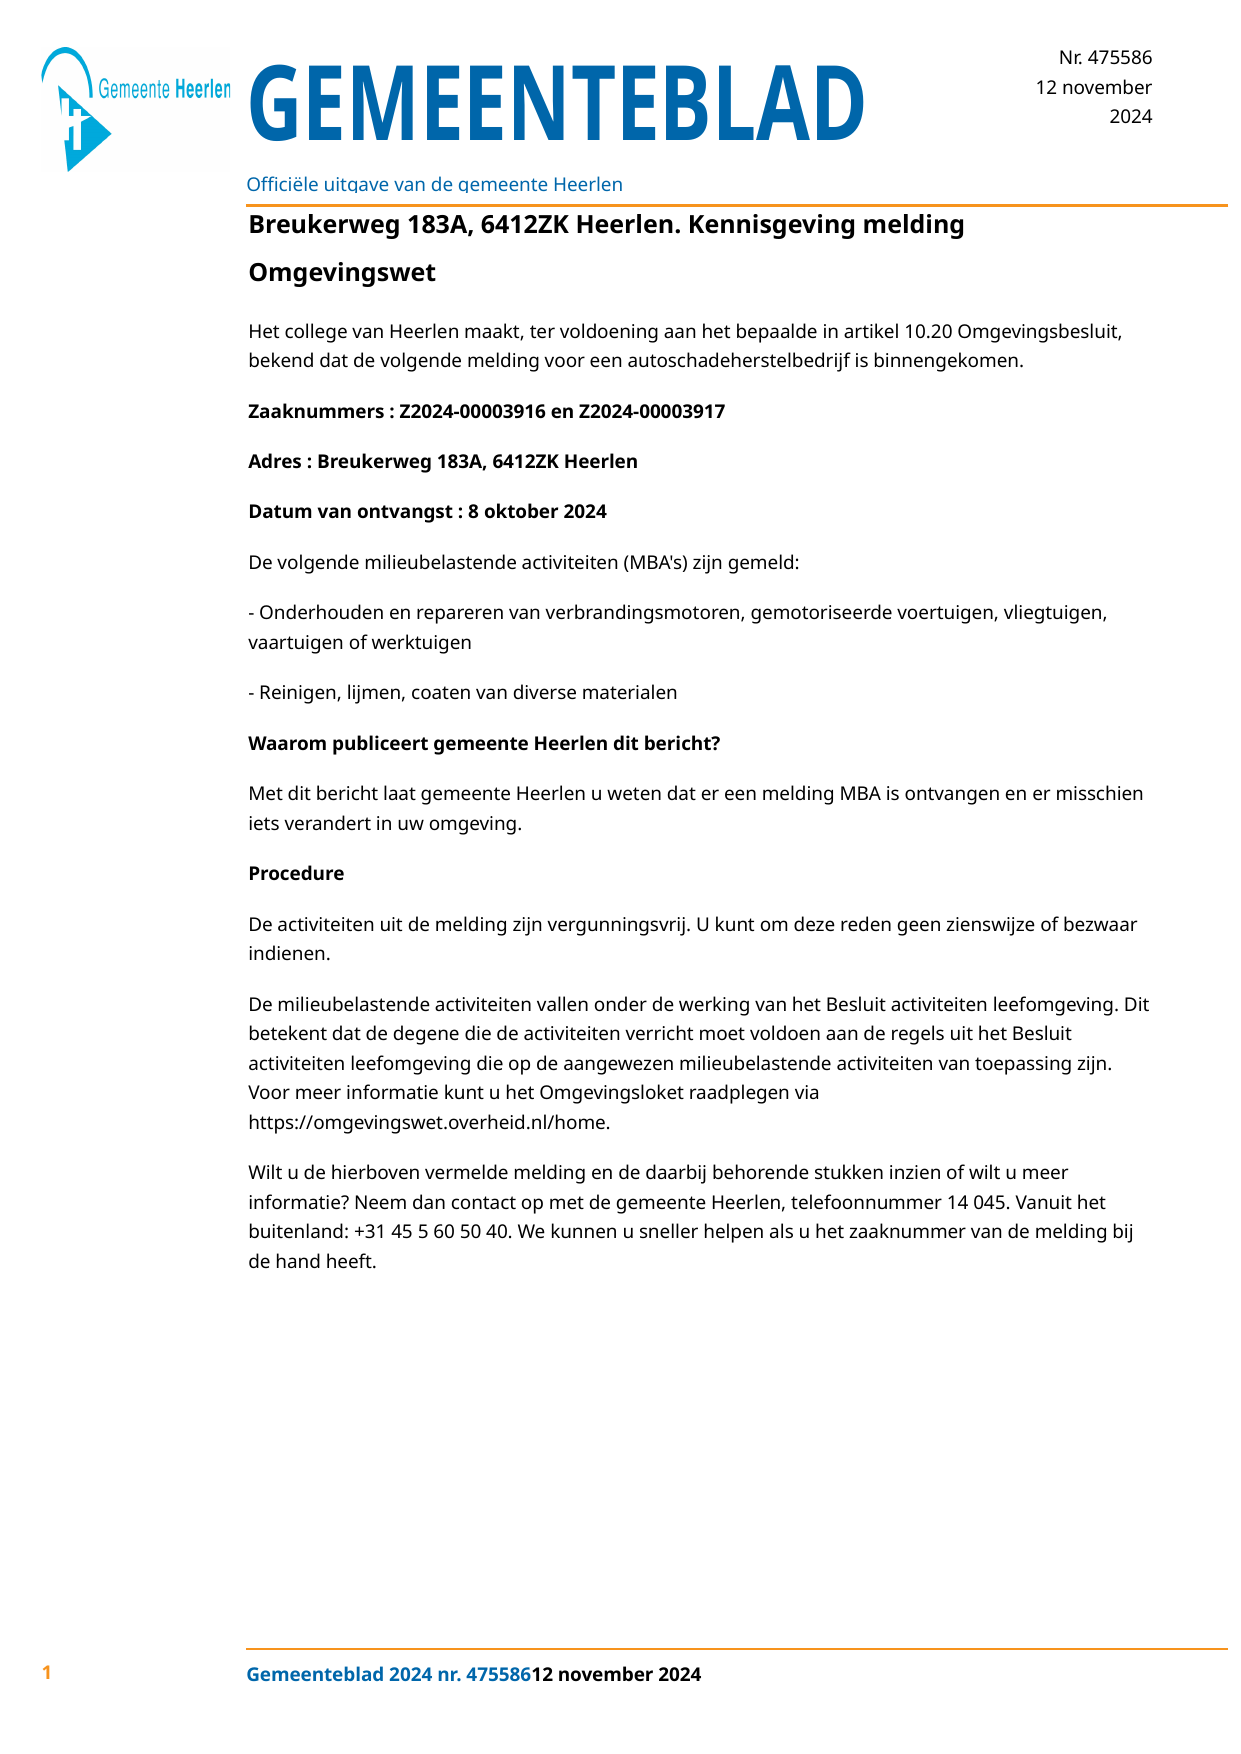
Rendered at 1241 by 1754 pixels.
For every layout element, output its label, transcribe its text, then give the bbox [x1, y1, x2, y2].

text Met dit bericht laat gemeente Heerlen u weten dat er een melding MBA is ontvangen en er misschien iets verandert in uw omgeving. [248, 780, 1152, 836]
text Datum van ontvangst : 8 oktober 2024 [248, 499, 1152, 524]
text Wilt u de hierboven vermelde melding en de daarbij behorende stukken inzien of wilt u meer informatie? Neem dan contact op met de gemeente Heerlen, telefoonnummer 14 045. Vanuit het buitenland: +31 45 5 60 50 40. We kunnen u sneller helpen als u het zaaknummer van de melding bij de hand heeft. [248, 1159, 1152, 1274]
text De milieubelastende activiteiten vallen onder de werking van het Besluit activiteiten leefomgeving. Dit betekent dat de degene die de activiteiten verricht moet voldoen aan de regels uit het Besluit activiteiten leefomgeving die op de aangewezen milieubelastende activiteiten van toepassing zijn. Voor meer informatie kunt u het Omgevingsloket raadplegen via https://omgevingswet.overheid.nl/home. [248, 991, 1152, 1135]
text Zaaknummers : Z2024-00003916 en Z2024-00003917 [248, 398, 1152, 424]
picture [41, 47, 59, 70]
text Procedure [248, 860, 1152, 886]
text De activiteiten uit de melding zijn vergunningsvrij. U kunt om deze reden geen zienswijze of bezwaar indienen. [248, 911, 1152, 966]
text - Onderhouden en repareren van verbrandingsmotoren, gemotoriseerde voertuigen, vliegtuigen, vaartuigen of werktuigen [248, 599, 1152, 655]
text Waarom publiceert gemeente Heerlen dit bericht? [248, 730, 1152, 756]
picture [41, 47, 231, 172]
text Het college van Heerlen maakt, ter voldoening aan het bepaalde in artikel 10.20 Omgevingsbesluit, bekend dat de volgende melding voor een autoschadeherstelbedrijf is binnengekomen. [248, 318, 1152, 373]
text Adres : Breukerweg 183A, 6412ZK Heerlen [248, 448, 1152, 474]
text - Reinigen, lijmen, coaten van diverse materialen [248, 679, 1152, 705]
text De volgende milieubelastende activiteiten (MBA's) zijn gemeld: [248, 549, 1152, 575]
text Breukerweg 183A, 6412ZK Heerlen. Kennisgeving melding Omgevingswet [248, 207, 1152, 288]
